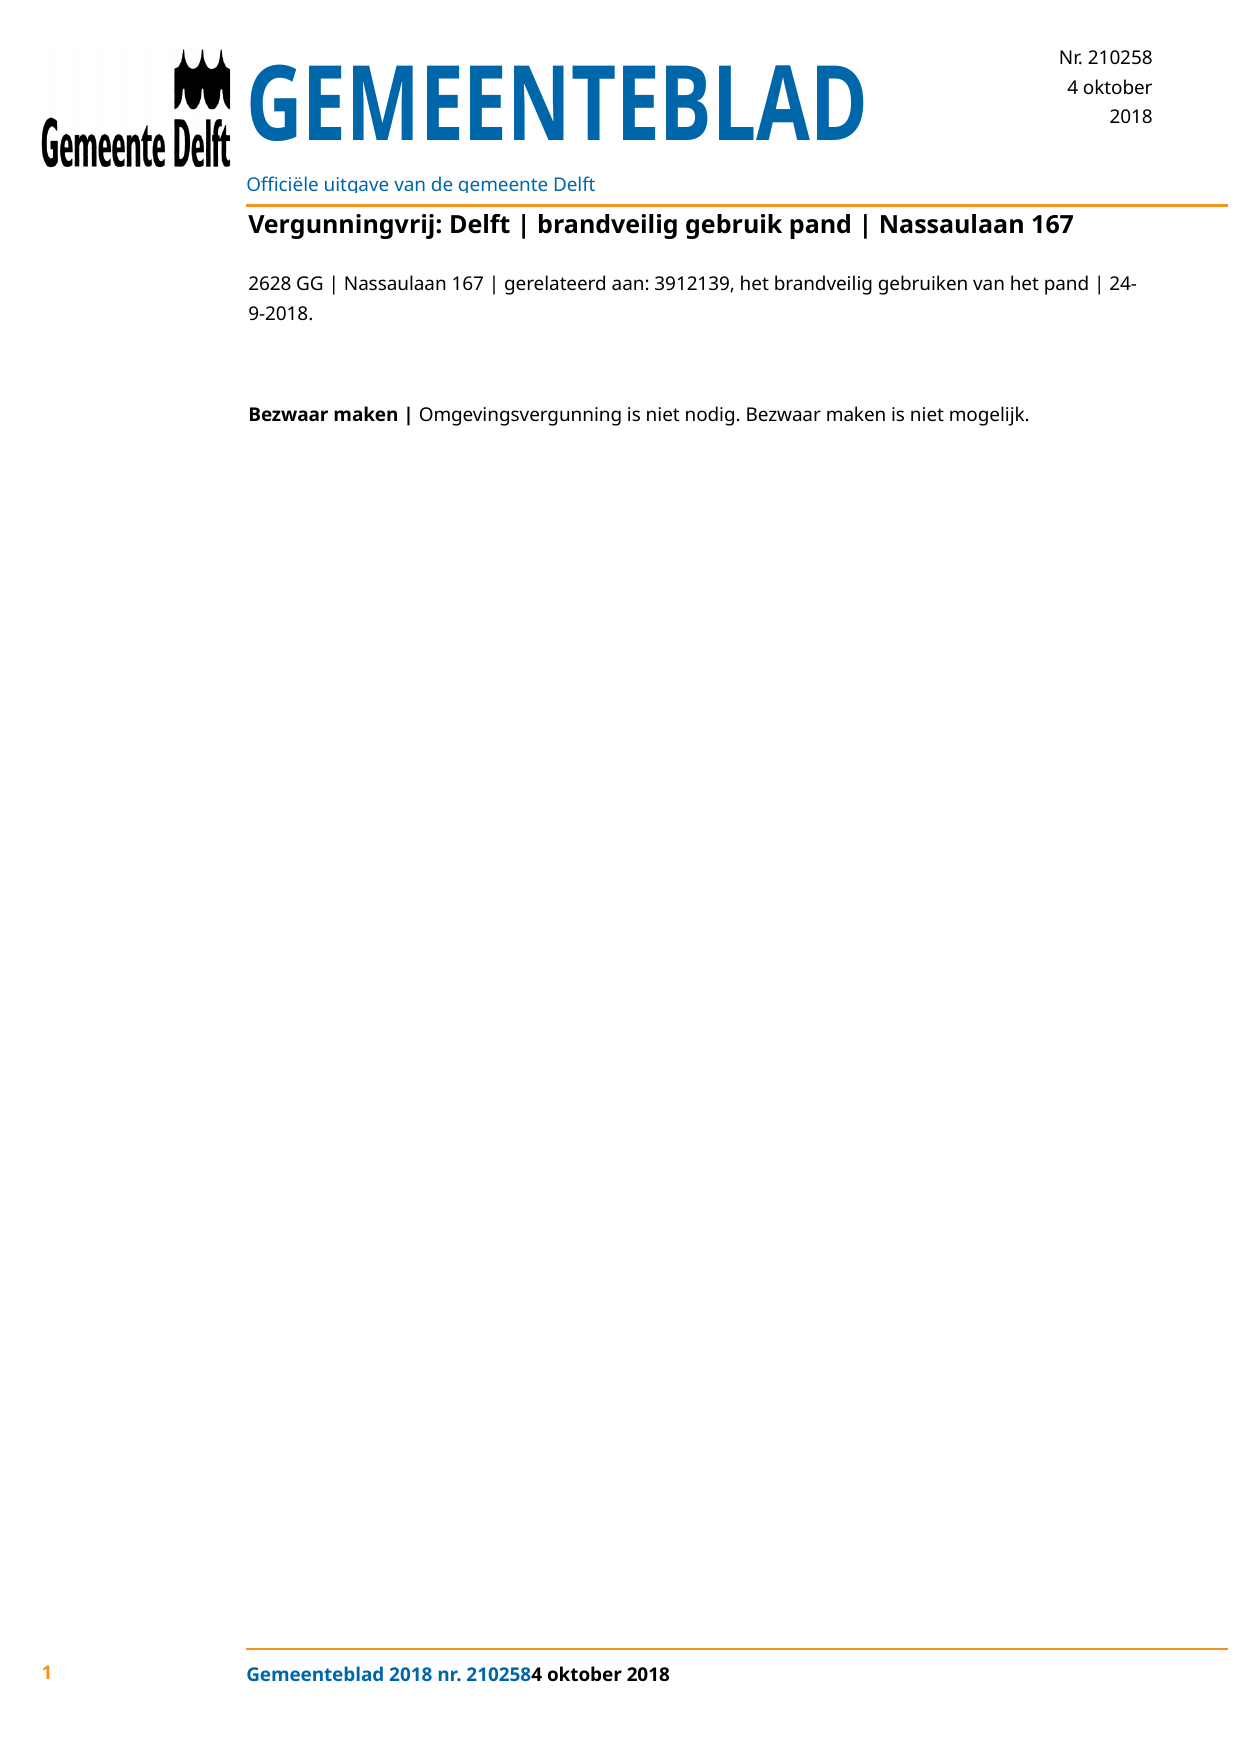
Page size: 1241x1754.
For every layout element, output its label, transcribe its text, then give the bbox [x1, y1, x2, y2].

text 2628 GG | Nassaulaan 167 | gerelateerd aan: 3912139, het brandveilig gebruiken van het pand | 24-9-2018. [248, 270, 1152, 326]
text Bezwaar maken | Omgevingsvergunning is niet nodig. Bezwaar maken is niet mogelijk. [248, 401, 1152, 426]
text Vergunningvrij: Delft | brandveilig gebruik pand | Nassaulaan 167 [248, 207, 1152, 241]
picture [41, 47, 231, 172]
